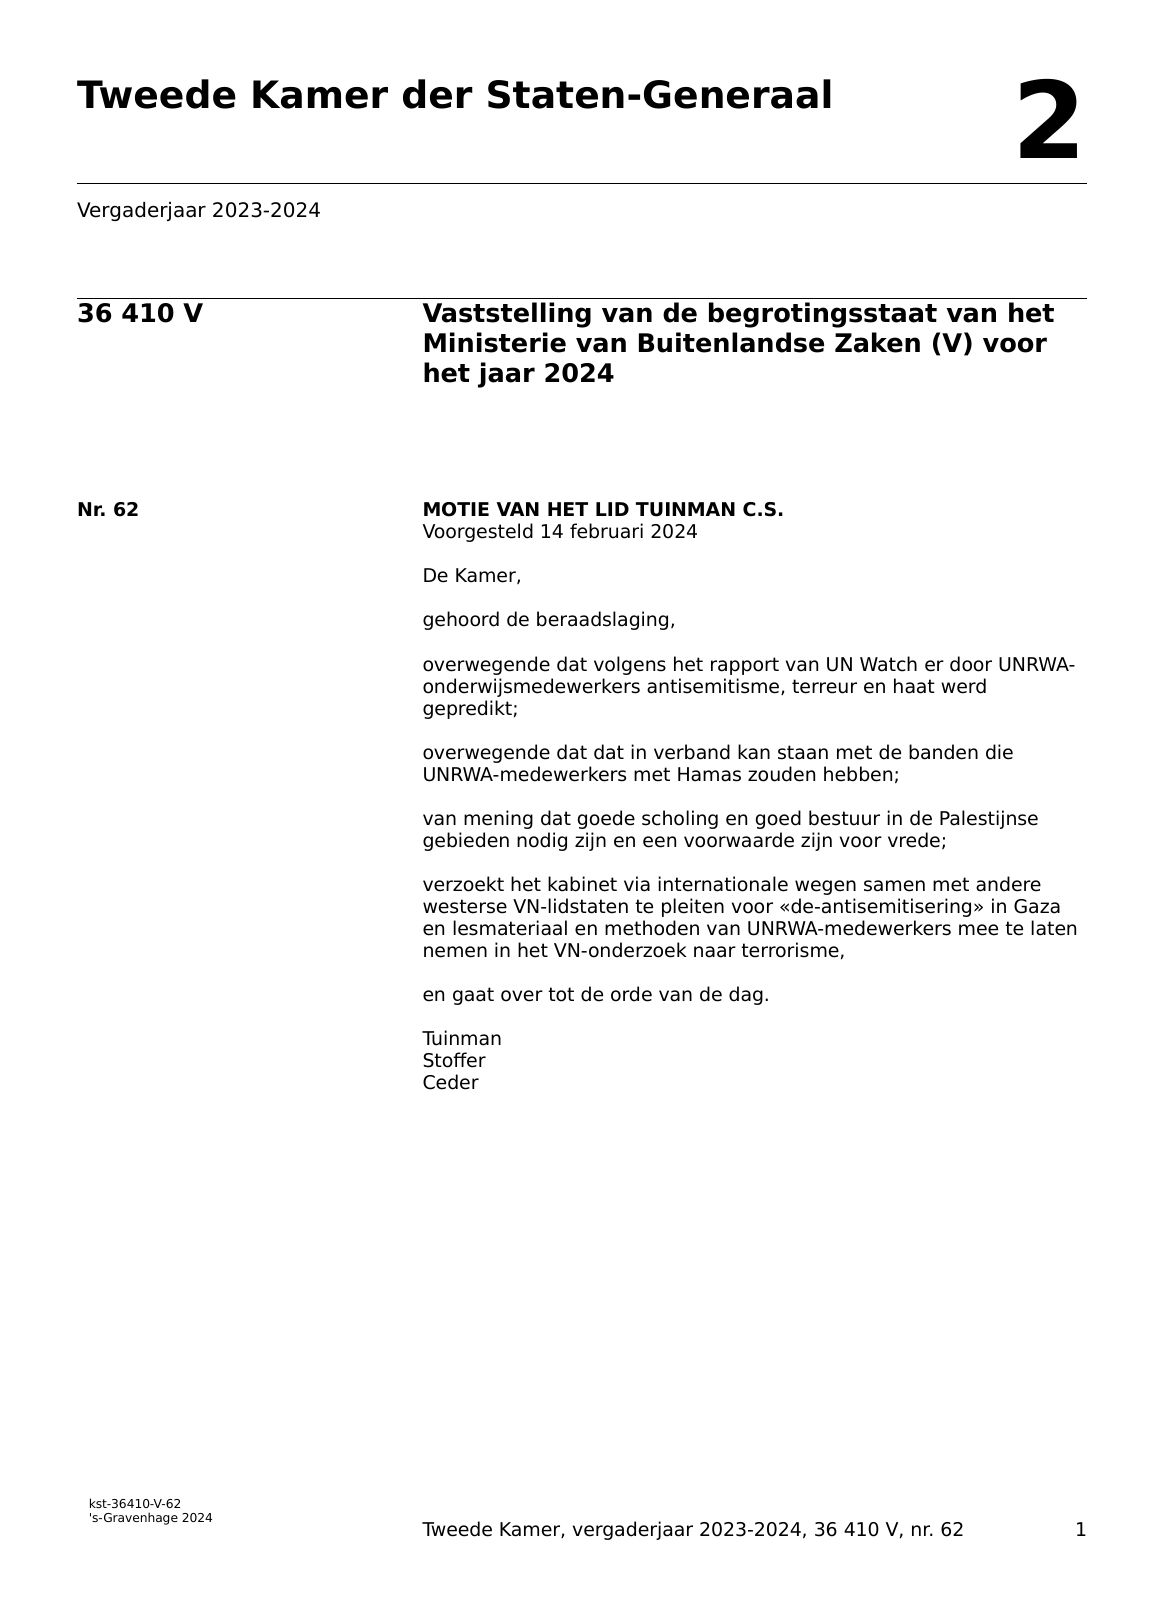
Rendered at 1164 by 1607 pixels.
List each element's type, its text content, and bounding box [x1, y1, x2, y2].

text kst-36410-V-62 [88, 1497, 323, 1511]
text gehoord de beraadslaging, [422, 609, 1087, 631]
text Ceder [422, 1072, 1087, 1094]
text verzoekt het kabinet via internationale wegen samen met andere westerse VN-lidstaten te pleiten voor «de-antisemitisering» in Gaza en lesmateriaal en methoden van UNRWA-medewerkers mee te laten nemen in het VN-onderzoek naar terrorisme, [422, 874, 1087, 962]
text overwegende dat dat in verband kan staan met de banden die UNRWA-medewerkers met Hamas zouden hebben; [422, 742, 1087, 786]
text 's-Gravenhage 2024 [88, 1511, 323, 1525]
table_header 2 [886, 59, 1087, 183]
subtitle Nr. 62 MOTIE VAN HET LID TUINMAN C.S. [77, 499, 1087, 521]
text Voorgesteld 14 februari 2024 [422, 521, 1087, 543]
text De Kamer, [422, 565, 1087, 587]
text Tuinman [422, 1028, 1087, 1050]
text overwegende dat volgens het rapport van UN Watch er door UNRWA-onderwijsmedewerkers antisemitisme, terreur en haat werd gepredikt; [422, 653, 1087, 719]
text en gaat over tot de orde van de dag. [422, 984, 1087, 1006]
table_cell Vergaderjaar 2023-2024 [77, 184, 1087, 298]
text Stoffer [422, 1050, 1087, 1072]
text van mening dat goede scholing en goed bestuur in de Palestijnse gebieden nodig zijn en een voorwaarde zijn voor vrede; [422, 808, 1087, 852]
table_header Tweede Kamer der Staten-Generaal [77, 59, 886, 183]
subtitle 36 410 V Vaststelling van de begrotingsstaat van het Ministerie van Buitenlandse Zaken (V) voor het jaar 2024 [77, 299, 1087, 388]
